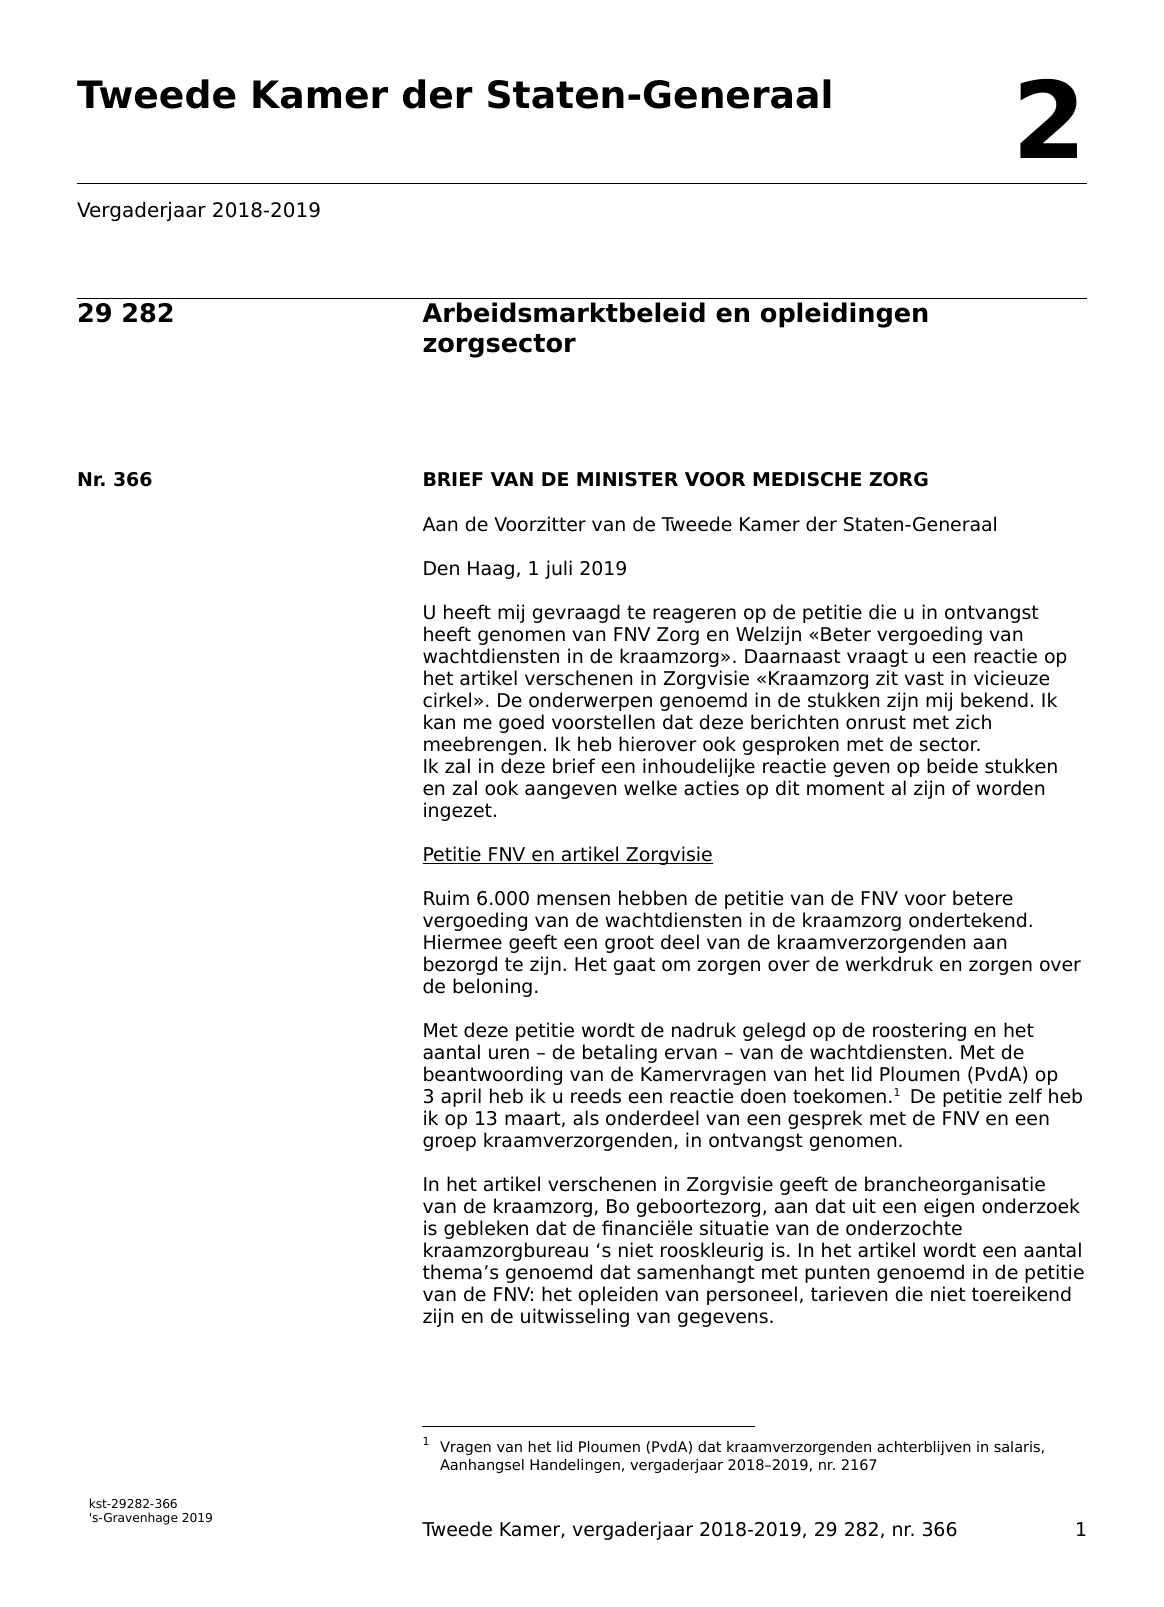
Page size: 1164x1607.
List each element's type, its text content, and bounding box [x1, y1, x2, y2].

text Ruim 6.000 mensen hebben de petitie van de FNV voor betere vergoeding van de wachtdiensten in de kraamzorg ondertekend. Hiermee geeft een groot deel van de kraamverzorgenden aan bezorgd te zijn. Het gaat om zorgen over de werkdruk en zorgen over de beloning. [422, 888, 1087, 998]
text 's-Gravenhage 2019 [88, 1511, 323, 1525]
table_header 2 [886, 59, 1087, 183]
text Ik zal in deze brief een inhoudelijke reactie geven op beide stukken en zal ook aangeven welke acties op dit moment al zijn of worden ingezet. [422, 756, 1087, 822]
text Vragen van het lid Ploumen (PvdA) dat kraamverzorgenden achterblijven in salaris, Aanhangsel Handelingen, vergaderjaar 2018–2019, nr. 2167 [422, 1435, 1087, 1474]
table_cell Vergaderjaar 2018-2019 [77, 184, 1087, 298]
subtitle Petitie FNV en artikel Zorgvisie [422, 844, 1087, 866]
subtitle 29 282 Arbeidsmarktbeleid en opleidingen zorgsector [77, 299, 1087, 358]
text In het artikel verschenen in Zorgvisie geeft de brancheorganisatie van de kraamzorg, Bo geboortezorg, aan dat uit een eigen onderzoek is gebleken dat de financiële situatie van de onderzochte kraamzorgbureau ‘s niet rooskleurig is. In het artikel wordt een aantal thema’s genoemd dat samenhangt met punten genoemd in de petitie van de FNV: het opleiden van personeel, tarieven die niet toereikend zijn en de uitwisseling van gegevens. [422, 1174, 1087, 1328]
text Met deze petitie wordt de nadruk gelegd op de roostering en het aantal uren – de betaling ervan – van de wachtdiensten. Met de beantwoording van de Kamervragen van het lid Ploumen (PvdA) op 3 april heb ik u reeds een reactie doen toekomen. De petitie zelf heb ik op 13 maart, als onderdeel van een gesprek met de FNV en een groep kraamverzorgenden, in ontvangst genomen. [422, 1020, 1087, 1152]
text kst-29282-366 [88, 1497, 323, 1511]
text Aan de Voorzitter van de Tweede Kamer der Staten-Generaal [422, 513, 1087, 536]
text U heeft mij gevraagd te reageren op de petitie die u in ontvangst heeft genomen van FNV Zorg en Welzijn «Beter vergoeding van wachtdiensten in de kraamzorg». Daarnaast vraagt u een reactie op het artikel verschenen in Zorgvisie «Kraamzorg zit vast in vicieuze cirkel». De onderwerpen genoemd in de stukken zijn mij bekend. Ik kan me goed voorstellen dat deze berichten onrust met zich meebrengen. Ik heb hierover ook gesproken met de sector. [422, 602, 1087, 756]
table_header Tweede Kamer der Staten-Generaal [77, 59, 886, 183]
subtitle Nr. 366 BRIEF VAN DE MINISTER VOOR MEDISCHE ZORG [77, 469, 1087, 491]
text Den Haag, 1 juli 2019 [422, 558, 1087, 580]
